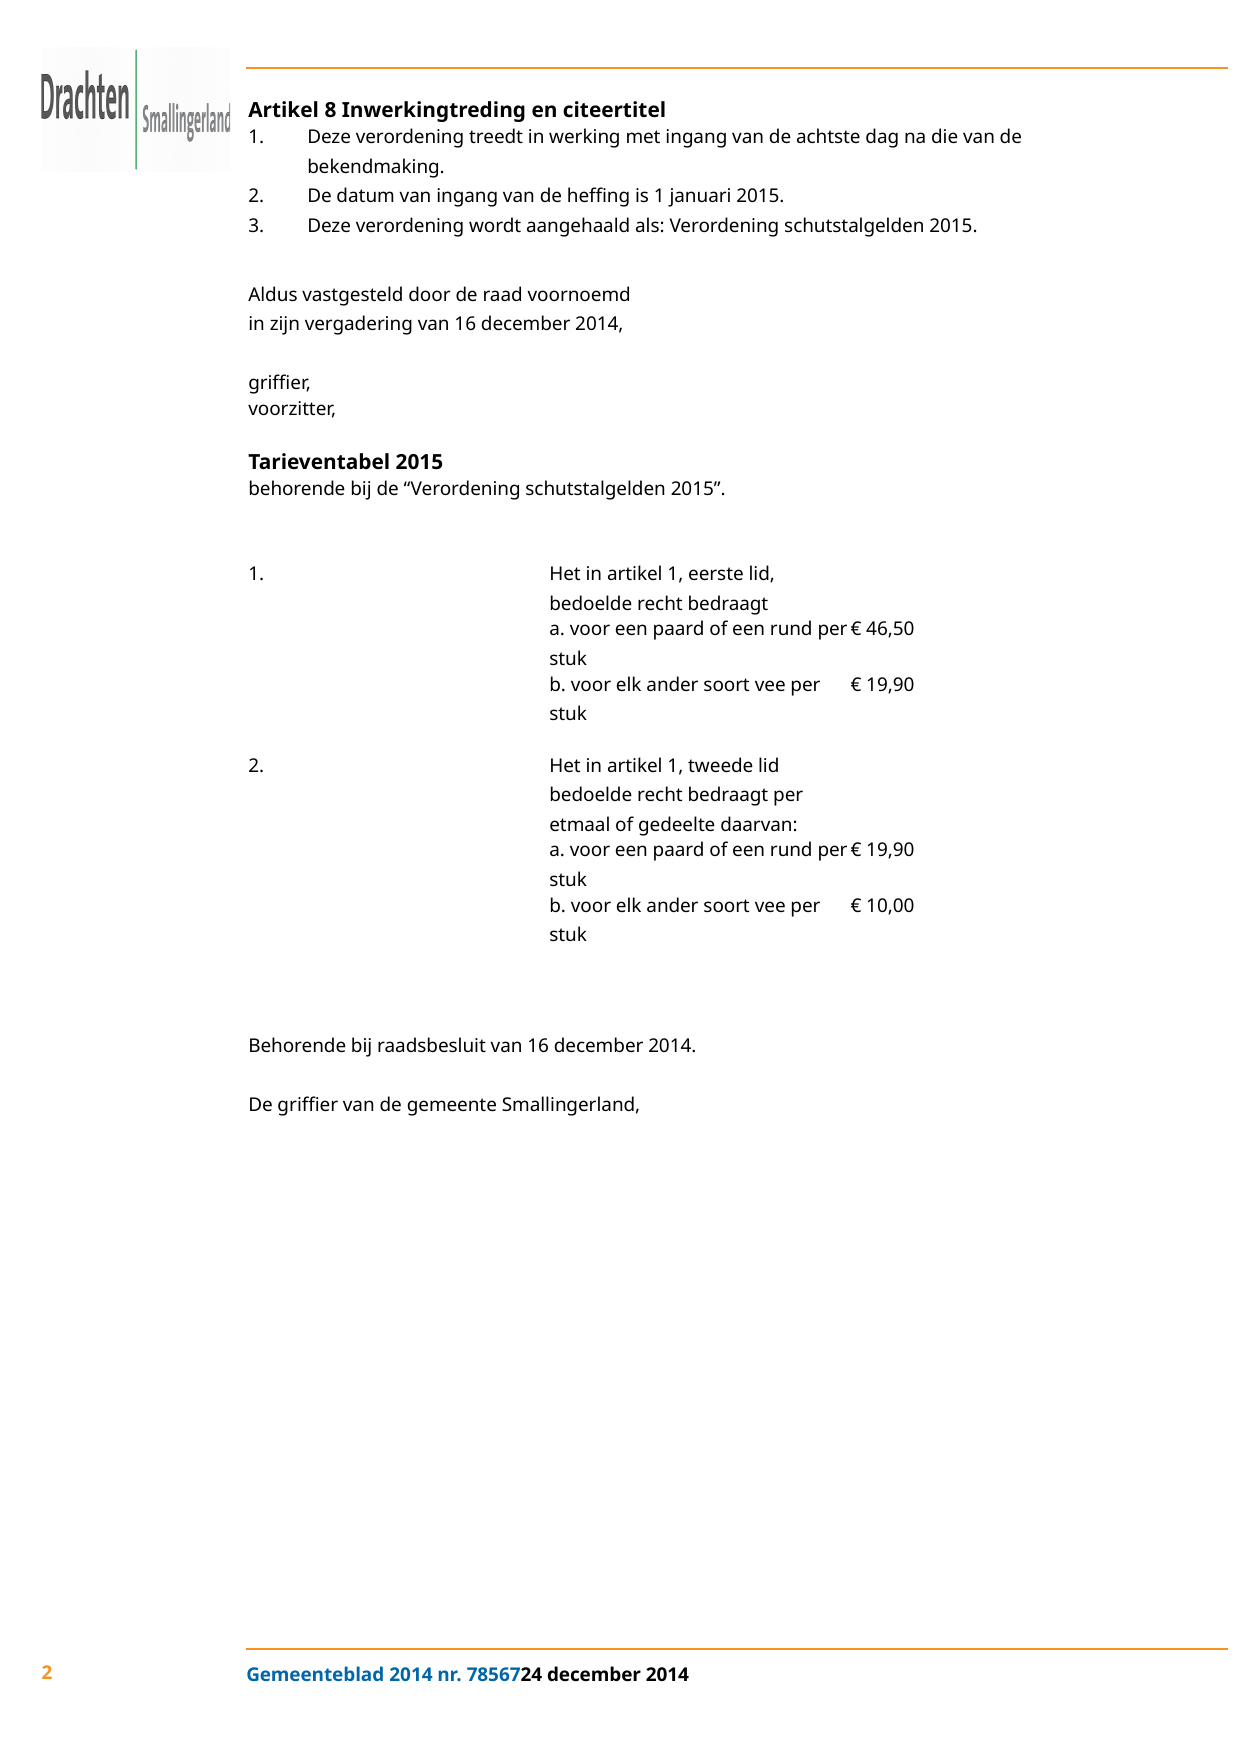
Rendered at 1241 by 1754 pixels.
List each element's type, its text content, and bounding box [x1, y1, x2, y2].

table_cell [248, 615, 549, 671]
text De griffier van de gemeente Smallingerland, [248, 1091, 1152, 1117]
list Deze verordening treedt in werking met ingang van de achtste dag na die van de bekendmaking. [248, 123, 1152, 178]
table_cell € 46,50 [850, 615, 1152, 671]
table_header [850, 560, 1152, 615]
table_cell a. voor een paard of een rund per stuk [549, 837, 850, 892]
table_cell [248, 837, 549, 892]
table_header Het in artikel 1, eerste lid, bedoelde recht bedraagt [549, 560, 850, 615]
list De datum van ingang van de heffing is 1 januari 2015. [248, 182, 1152, 208]
table_cell € 19,90 [850, 671, 1152, 726]
table_cell Het in artikel 1, tweede lid bedoelde recht bedraagt per etmaal of gedeelte daarvan: [549, 752, 850, 837]
table_cell [549, 726, 850, 752]
table_cell b. voor elk ander soort vee per stuk [549, 892, 850, 947]
table_cell [850, 752, 1152, 837]
table_cell € 19,90 [850, 837, 1152, 892]
table_cell [248, 671, 549, 726]
text Aldus vastgesteld door de raad voornoemd [248, 281, 1152, 307]
table_cell b. voor elk ander soort vee per stuk [549, 671, 850, 726]
text Tarieventabel 2015 [248, 447, 1152, 475]
text behorende bij de “Verordening schutstalgelden 2015”. [248, 475, 1152, 501]
picture [41, 47, 231, 172]
list Deze verordening wordt aangehaald als: Verordening schutstalgelden 2015. [248, 212, 1152, 238]
table_cell [248, 726, 549, 752]
text voorzitter, [248, 395, 1152, 421]
text Artikel 8 Inwerkingtreding en citeertitel [248, 95, 1152, 123]
text in zijn vergadering van 16 december 2014, [248, 310, 1152, 336]
table_cell € 10,00 [850, 892, 1152, 947]
table_cell a. voor een paard of een rund per stuk [549, 615, 850, 671]
table_cell 2. [248, 752, 549, 837]
text Behorende bij raadsbesluit van 16 december 2014. [248, 1032, 1152, 1058]
table_cell [850, 726, 1152, 752]
table_header 1. [248, 560, 549, 615]
text griffier, [248, 369, 1152, 395]
table_cell [248, 892, 549, 947]
